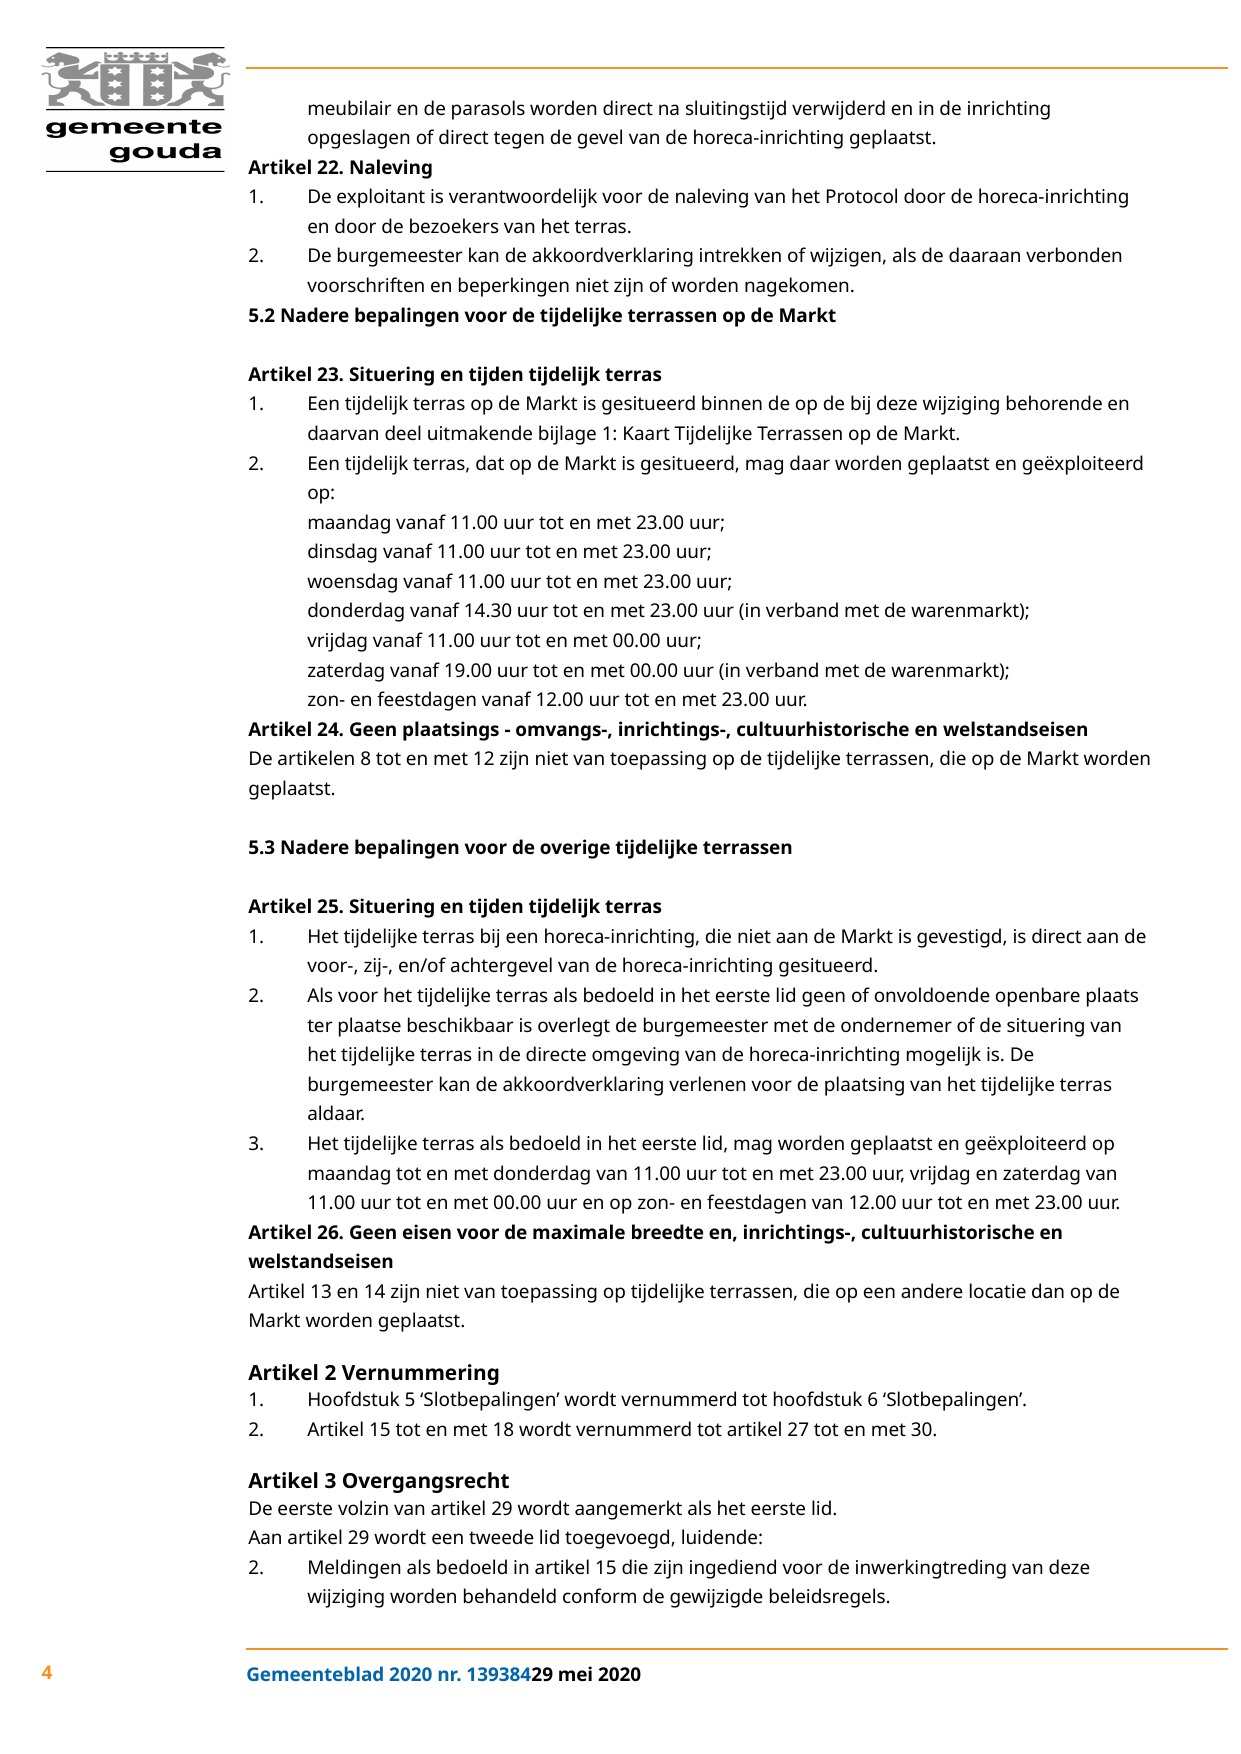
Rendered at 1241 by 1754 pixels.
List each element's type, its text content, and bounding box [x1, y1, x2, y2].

text Aan artikel 29 wordt een tweede lid toegevoegd, luidende: [248, 1524, 1152, 1550]
list Hoofdstuk 5 ‘Slotbepalingen’ wordt vernummerd tot hoofdstuk 6 ‘Slotbepalingen’. [248, 1387, 1152, 1412]
text Artikel 24. Geen plaatsings - omvangs-, inrichtings-, cultuurhistorische en welstandseisen [248, 716, 1152, 742]
list woensdag vanaf 11.00 uur tot en met 23.00 uur; [248, 568, 1152, 594]
list maandag vanaf 11.00 uur tot en met 23.00 uur; [248, 509, 1152, 535]
text Artikel 13 en 14 zijn niet van toepassing op tijdelijke terrassen, die op een andere locatie dan op de Markt worden geplaatst. [248, 1278, 1152, 1333]
list Een tijdelijk terras, dat op de Markt is gesitueerd, mag daar worden geplaatst en geëxploiteerd op: [248, 450, 1152, 505]
list zon- en feestdagen vanaf 12.00 uur tot en met 23.00 uur. [248, 686, 1152, 712]
text Artikel 25. Situering en tijden tijdelijk terras [248, 893, 1152, 919]
text Artikel 3 Overgangsrecht [248, 1467, 1152, 1495]
text Artikel 26. Geen eisen voor de maximale breedte en, inrichtings-, cultuurhistorische en welstandseisen [248, 1219, 1152, 1274]
text Artikel 2 Vernummering [248, 1358, 1152, 1387]
text De artikelen 8 tot en met 12 zijn niet van toepassing op de tijdelijke terrassen, die op de Markt worden geplaatst. [248, 746, 1152, 801]
list Meldingen als bedoeld in artikel 15 die zijn ingediend voor de inwerkingtreding van deze wijziging worden behandeld conform de gewijzigde beleidsregels. [248, 1554, 1152, 1609]
list vrijdag vanaf 11.00 uur tot en met 00.00 uur; [248, 627, 1152, 653]
list Het tijdelijke terras bij een horeca-inrichting, die niet aan de Markt is gevestigd, is direct aan de voor-, zij-, en/of achtergevel van de horeca-inrichting gesitueerd. [248, 923, 1152, 978]
list Artikel 15 tot en met 18 wordt vernummerd tot artikel 27 tot en met 30. [248, 1416, 1152, 1442]
list donderdag vanaf 14.30 uur tot en met 23.00 uur (in verband met de warenmarkt); [248, 598, 1152, 623]
list Het tijdelijke terras als bedoeld in het eerste lid, mag worden geplaatst en geëxploiteerd op maandag tot en met donderdag van 11.00 uur tot en met 23.00 uur, vrijdag en zaterdag van 11.00 uur tot en met 00.00 uur en op zon- en feestdagen van 12.00 uur tot en met 23.00 uur. [248, 1130, 1152, 1215]
list De burgemeester kan de akkoordverklaring intrekken of wijzigen, als de daaraan verbonden voorschriften en beperkingen niet zijn of worden nagekomen. [248, 243, 1152, 298]
text 5.2 Nadere bepalingen voor de tijdelijke terrassen op de Markt [248, 302, 1152, 328]
list meubilair en de parasols worden direct na sluitingstijd verwijderd en in de inrichting opgeslagen of direct tegen de gevel van de horeca-inrichting geplaatst. [248, 95, 1152, 150]
list dinsdag vanaf 11.00 uur tot en met 23.00 uur; [248, 538, 1152, 564]
text Artikel 22. Naleving [248, 154, 1152, 180]
picture [41, 47, 231, 172]
list Als voor het tijdelijke terras als bedoeld in het eerste lid geen of onvoldoende openbare plaats ter plaatse beschikbaar is overlegt de burgemeester met de ondernemer of de situering van het tijdelijke terras in de directe omgeving van de horeca-inrichting mogelijk is. De burgemeester kan de akkoordverklaring verlenen voor de plaatsing van het tijdelijke terras aldaar. [248, 982, 1152, 1126]
list De exploitant is verantwoordelijk voor de naleving van het Protocol door de horeca-inrichting en door de bezoekers van het terras. [248, 183, 1152, 239]
text 5.3 Nadere bepalingen voor de overige tijdelijke terrassen [248, 834, 1152, 860]
text De eerste volzin van artikel 29 wordt aangemerkt als het eerste lid. [248, 1495, 1152, 1521]
text Artikel 23. Situering en tijden tijdelijk terras [248, 361, 1152, 387]
list Een tijdelijk terras op de Markt is gesitueerd binnen de op de bij deze wijziging behorende en daarvan deel uitmakende bijlage 1: Kaart Tijdelijke Terrassen op de Markt. [248, 391, 1152, 446]
list zaterdag vanaf 19.00 uur tot en met 00.00 uur (in verband met de warenmarkt); [248, 657, 1152, 683]
